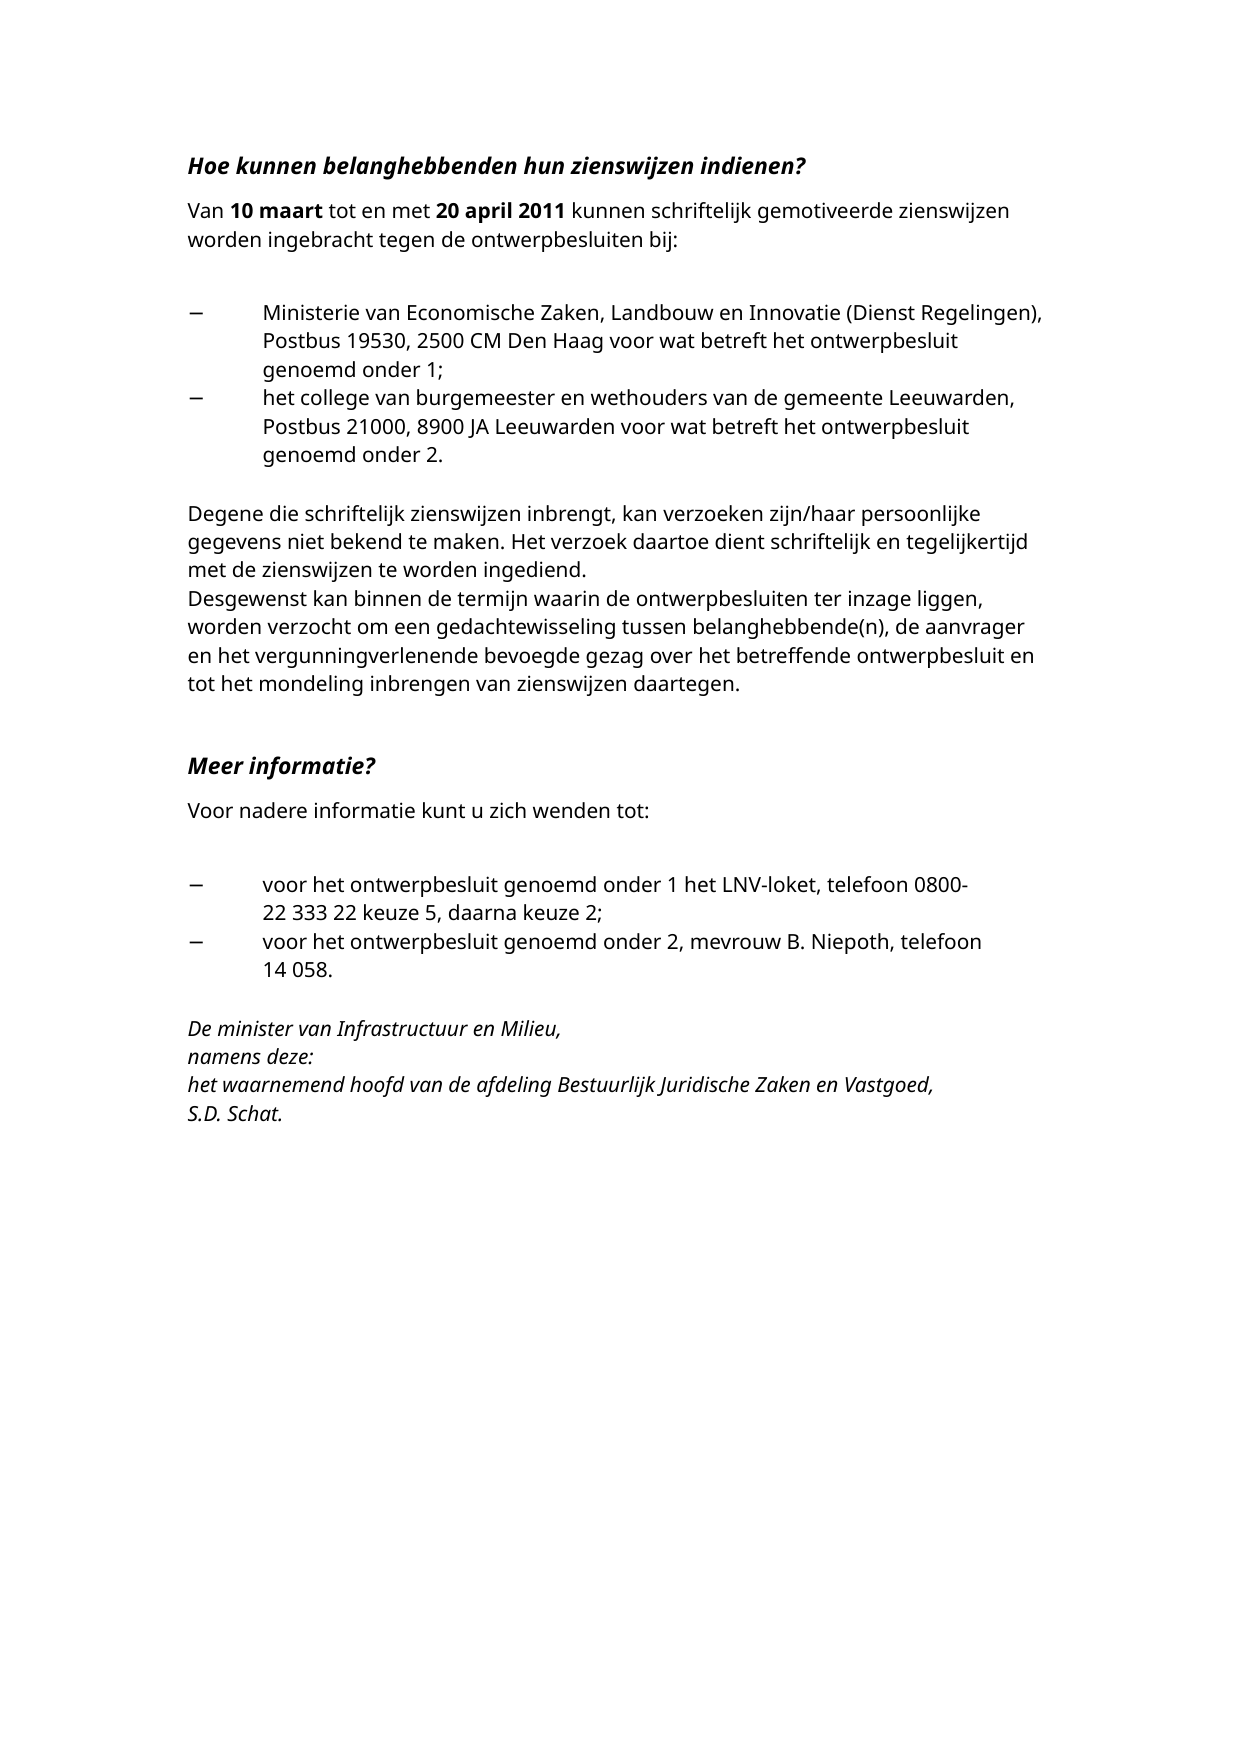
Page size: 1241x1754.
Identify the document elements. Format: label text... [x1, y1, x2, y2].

list het college van burgemeester en wethouders van de gemeente Leeuwarden, Postbus 21000, 8900 JA Leeuwarden voor wat betreft het ontwerpbesluit genoemd onder 2. [187, 383, 1053, 469]
list voor het ontwerpbesluit genoemd onder 1 het LNV-loket, telefoon 0800-22 333 22 keuze 5, daarna keuze 2; [187, 870, 1053, 927]
text Degene die schriftelijk zienswijzen inbrengt, kan verzoeken zijn/haar persoonlijke gegevens niet bekend te maken. Het verzoek daartoe dient schriftelijk en tegelijkertijd met de zienswijzen te worden ingediend. [187, 499, 1053, 584]
text Voor nadere informatie kunt u zich wenden tot: [187, 797, 1053, 825]
text het waarnemend hoofd van de afdeling Bestuurlijk Juridische Zaken en Vastgoed, [187, 1071, 1053, 1099]
text Van 10 maart tot en met 20 april 2011 kunnen schriftelijk gemotiveerde zienswijzen worden ingebracht tegen de ontwerpbesluiten bij: [187, 196, 1053, 253]
text S.D. Schat. [187, 1099, 1053, 1127]
text Desgewenst kan binnen de termijn waarin de ontwerpbesluiten ter inzage liggen, worden verzocht om een gedachtewisseling tussen belanghebbende(n), de aanvrager en het vergunningverlenende bevoegde gezag over het betreffende ontwerpbesluit en tot het mondeling inbrengen van zienswijzen daartegen. [187, 584, 1053, 698]
subtitle Hoe kunnen belanghebbenden hun zienswijzen indienen? [187, 150, 1053, 181]
text De minister van Infrastructuur en Milieu, [187, 1014, 1053, 1042]
list voor het ontwerpbesluit genoemd onder 2, mevrouw B. Niepoth, telefoon 14 058. [187, 927, 1053, 984]
list Ministerie van Economische Zaken, Landbouw en Innovatie (Dienst Regelingen), Postbus 19530, 2500 CM Den Haag voor wat betreft het ontwerpbesluit genoemd onder 1; [187, 298, 1053, 383]
text namens deze: [187, 1042, 1053, 1071]
subtitle Meer informatie? [187, 750, 1053, 782]
